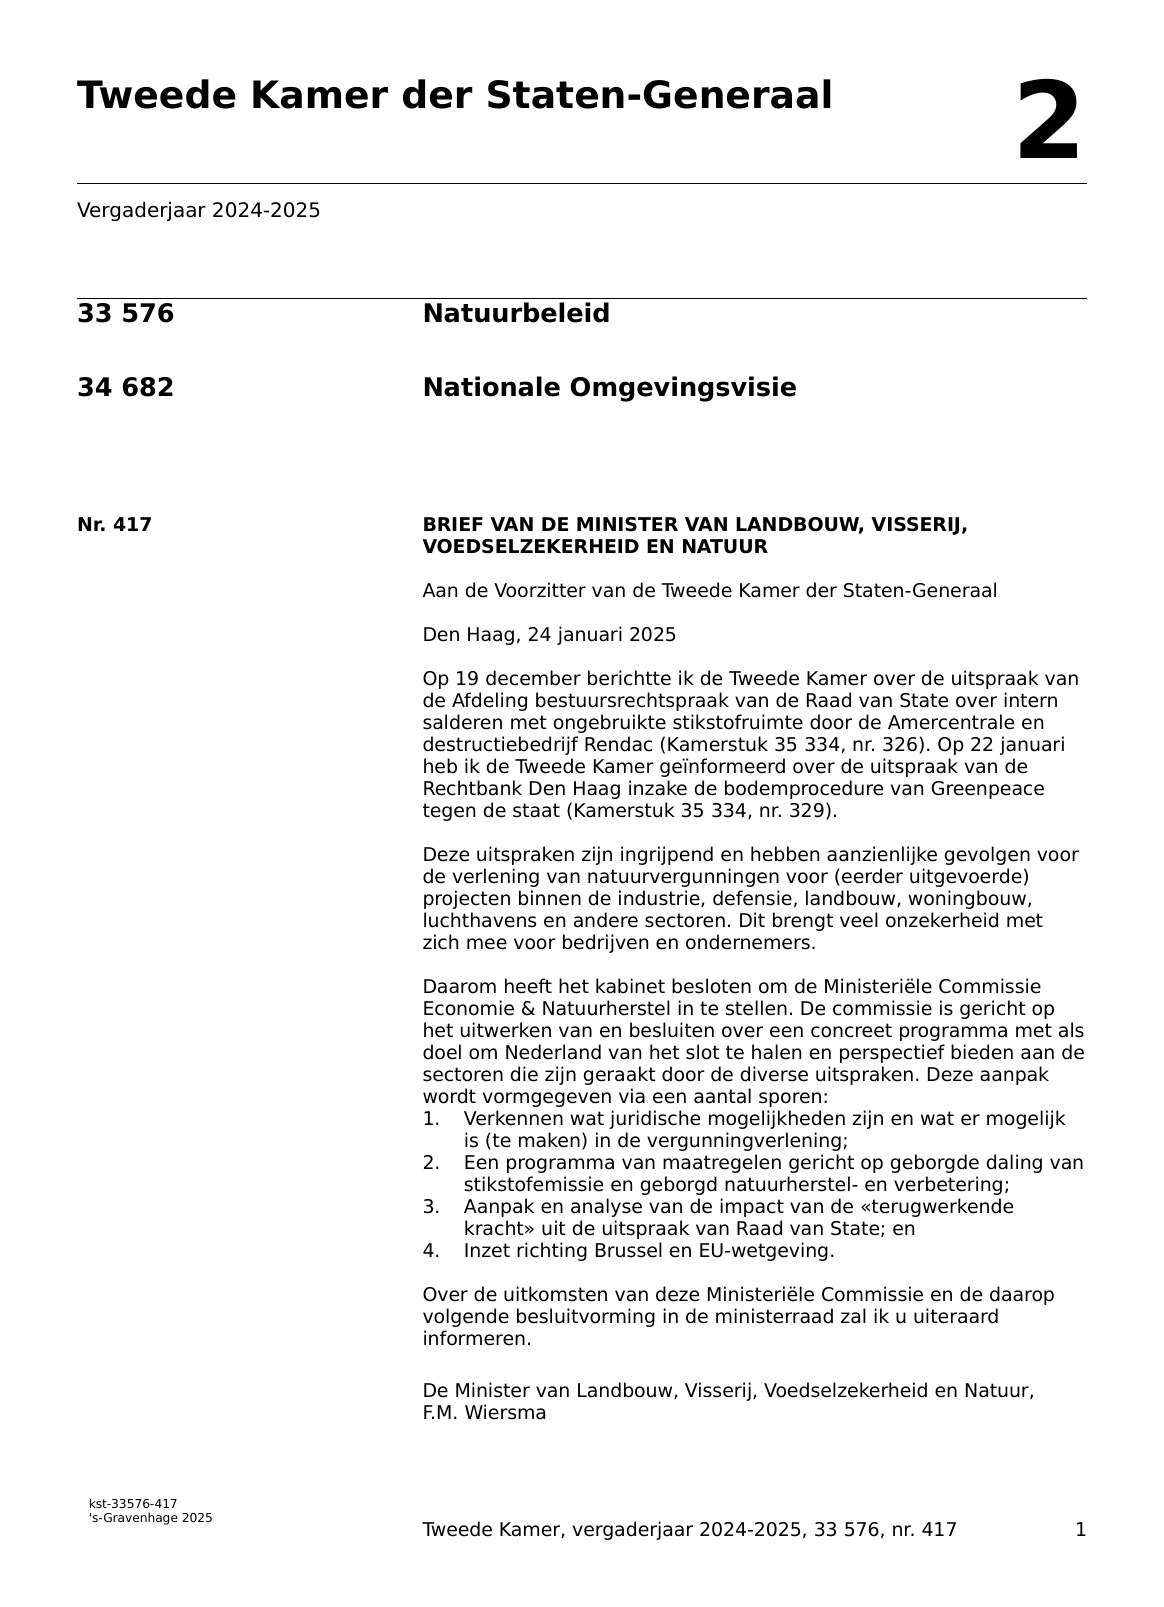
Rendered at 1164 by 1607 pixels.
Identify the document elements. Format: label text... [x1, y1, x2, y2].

subtitle Nr. 417 BRIEF VAN DE MINISTER VAN LANDBOUW, VISSERIJ, VOEDSELZEKERHEID EN NATUUR [77, 514, 1087, 558]
text 1. Verkennen wat juridische mogelijkheden zijn en wat er mogelijk is (te maken) in de vergunningverlening; [422, 1108, 1087, 1152]
text kst-33576-417 [88, 1497, 323, 1511]
text Deze uitspraken zijn ingrijpend en hebben aanzienlijke gevolgen voor de verlening van natuurvergunningen voor (eerder uitgevoerde) projecten binnen de industrie, defensie, landbouw, woningbouw, luchthavens en andere sectoren. Dit brengt veel onzekerheid met zich mee voor bedrijven en ondernemers. [422, 844, 1087, 954]
text De Minister van Landbouw, Visserij, Voedselzekerheid en Natuur, F.M. Wiersma [422, 1380, 1087, 1424]
text 4. Inzet richting Brussel en EU-wetgeving. [422, 1240, 1087, 1262]
table_header Tweede Kamer der Staten-Generaal [77, 59, 886, 183]
text 2. Een programma van maatregelen gericht op geborgde daling van stikstofemissie en geborgd natuurherstel- en verbetering; [422, 1152, 1087, 1196]
table_cell Vergaderjaar 2024-2025 [77, 184, 1087, 298]
text Over de uitkomsten van deze Ministeriële Commissie en de daarop volgende besluitvorming in de ministerraad zal ik u uiteraard informeren. [422, 1284, 1087, 1350]
text 's-Gravenhage 2025 [88, 1511, 323, 1525]
text Op 19 december berichtte ik de Tweede Kamer over de uitspraak van de Afdeling bestuursrechtspraak van de Raad van State over intern salderen met ongebruikte stikstofruimte door de Amercentrale en destructiebedrijf Rendac (Kamerstuk 35 334, nr. 326). Op 22 januari heb ik de Tweede Kamer geïnformeerd over de uitspraak van de Rechtbank Den Haag inzake de bodemprocedure van Greenpeace tegen de staat (Kamerstuk 35 334, nr. 329). [422, 668, 1087, 822]
text 3. Aanpak en analyse van de impact van de «terugwerkende kracht» uit de uitspraak van Raad van State; en [422, 1196, 1087, 1240]
text Aan de Voorzitter van de Tweede Kamer der Staten-Generaal [422, 580, 1087, 602]
subtitle 33 576 Natuurbeleid [77, 299, 1087, 329]
subtitle 34 682 Nationale Omgevingsvisie [77, 373, 1087, 403]
table_header 2 [886, 59, 1087, 183]
text Daarom heeft het kabinet besloten om de Ministeriële Commissie Economie & Natuurherstel in te stellen. De commissie is gericht op het uitwerken van en besluiten over een concreet programma met als doel om Nederland van het slot te halen en perspectief bieden aan de sectoren die zijn geraakt door de diverse uitspraken. Deze aanpak wordt vormgegeven via een aantal sporen: [422, 976, 1087, 1108]
text Den Haag, 24 januari 2025 [422, 624, 1087, 646]
